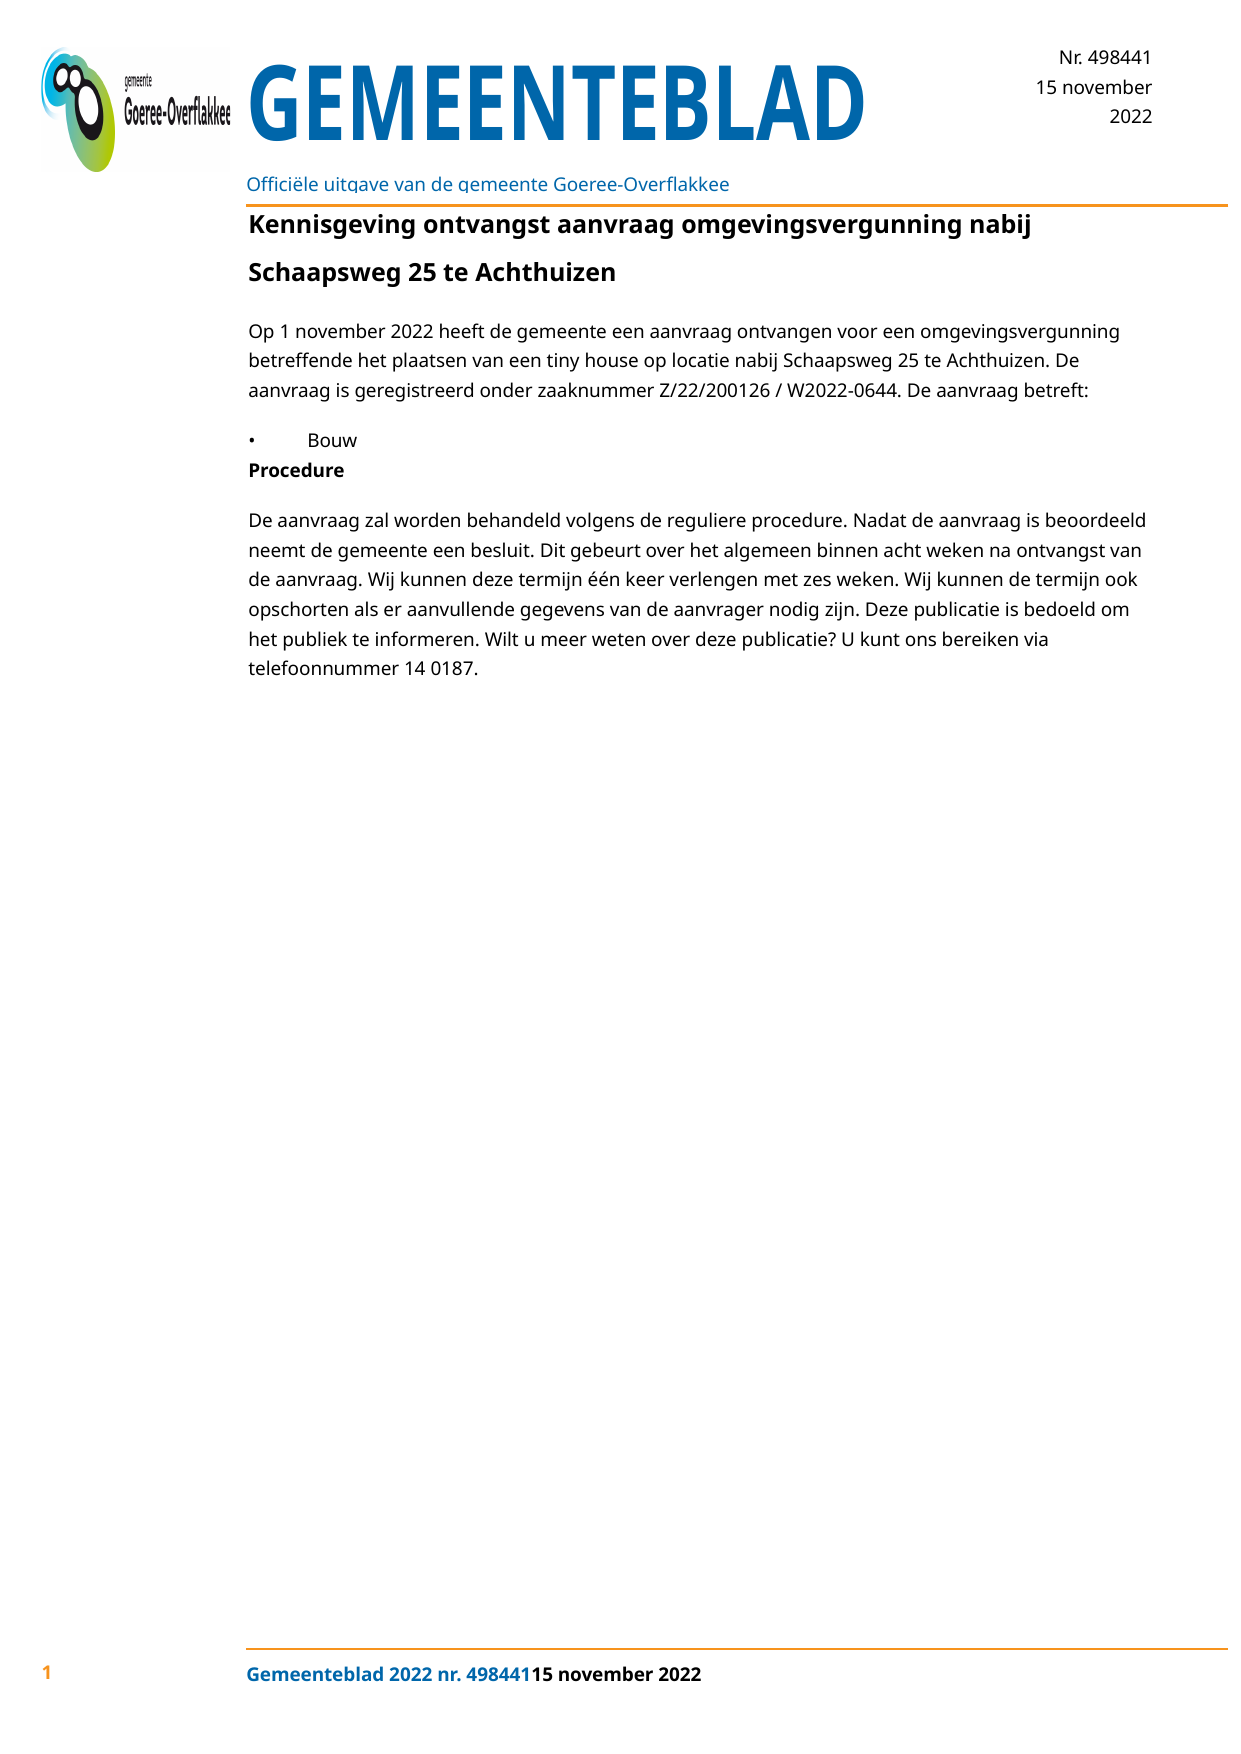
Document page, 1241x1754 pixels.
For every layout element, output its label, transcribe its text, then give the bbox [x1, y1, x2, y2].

text Procedure [248, 457, 1152, 483]
list Bouw [248, 427, 1152, 453]
text Op 1 november 2022 heeft de gemeente een aanvraag ontvangen voor een omgevingsvergunning betreffende het plaatsen van een tiny house op locatie nabij Schaapsweg 25 te Achthuizen. De aanvraag is geregistreerd onder zaaknummer Z/22/200126 / W2022-0644. De aanvraag betreft: [248, 318, 1152, 403]
text De aanvraag zal worden behandeld volgens de reguliere procedure. Nadat de aanvraag is beoordeeld neemt de gemeente een besluit. Dit gebeurt over het algemeen binnen acht weken na ontvangst van de aanvraag. Wij kunnen deze termijn één keer verlengen met zes weken. Wij kunnen de termijn ook opschorten als er aanvullende gegevens van de aanvrager nodig zijn. Deze publicatie is bedoeld om het publiek te informeren. Wilt u meer weten over deze publicatie? U kunt ons bereiken via telefoonnummer 14 0187. [248, 507, 1152, 681]
text Kennisgeving ontvangst aanvraag omgevingsvergunning nabij Schaapsweg 25 te Achthuizen [248, 207, 1152, 288]
picture [41, 47, 231, 172]
